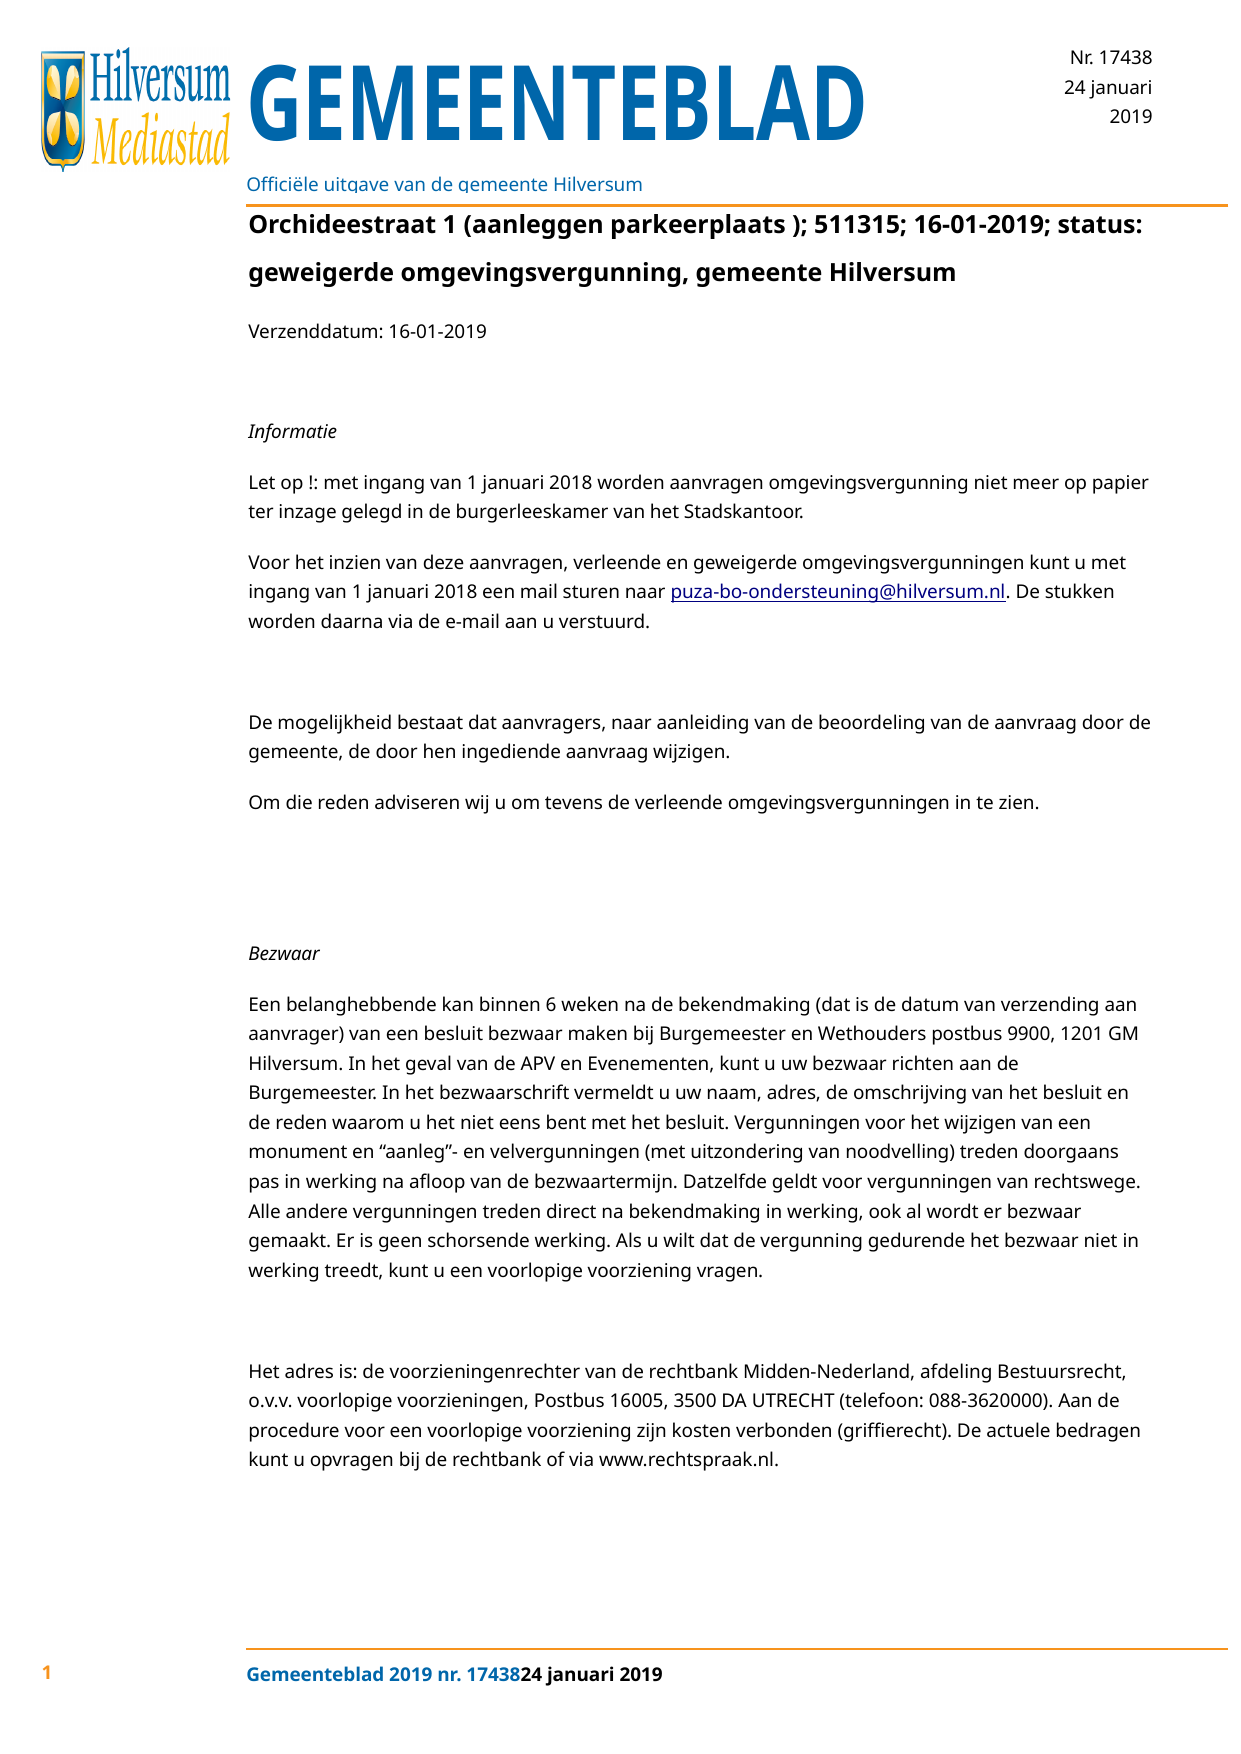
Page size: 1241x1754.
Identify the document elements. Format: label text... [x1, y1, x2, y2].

text Bezwaar [248, 940, 1152, 966]
text Let op !: met ingang van 1 januari 2018 worden aanvragen omgevingsvergunning niet meer op papier ter inzage gelegd in de burgerleeskamer van het Stadskantoor. [248, 469, 1152, 524]
text Het adres is: de voorzieningenrechter van de rechtbank Midden-Nederland, afdeling Bestuursrecht, o.v.v. voorlopige voorzieningen, Postbus 16005, 3500 DA UTRECHT (telefoon: 088-3620000). Aan de procedure voor een voorlopige voorziening zijn kosten verbonden (griffierecht). De actuele bedragen kunt u opvragen bij de rechtbank of via www.rechtspraak.nl. [248, 1358, 1152, 1472]
picture [41, 47, 231, 172]
text Informatie [248, 419, 1152, 444]
text Een belanghebbende kan binnen 6 weken na de bekendmaking (dat is de datum van verzending aan aanvrager) van een besluit bezwaar maken bij Burgemeester en Wethouders postbus 9900, 1201 GM Hilversum. In het geval van de APV en Evenementen, kunt u uw bezwaar richten aan de Burgemeester. In het bezwaarschrift vermeldt u uw naam, adres, de omschrijving van het besluit en de reden waarom u het niet eens bent met het besluit. Vergunningen voor het wijzigen van een monument en “aanleg”- en velvergunningen (met uitzondering van noodvelling) treden doorgaans pas in werking na afloop van de bezwaartermijn. Datzelfde geldt voor vergunningen van rechtswege. Alle andere vergunningen treden direct na bekendmaking in werking, ook al wordt er bezwaar gemaakt. Er is geen schorsende werking. Als u wilt dat de vergunning gedurende het bezwaar niet in werking treedt, kunt u een voorlopige voorziening vragen. [248, 991, 1152, 1283]
text Om die reden adviseren wij u om tevens de verleende omgevingsvergunningen in te zien. [248, 789, 1152, 815]
text De mogelijkheid bestaat dat aanvragers, naar aanleiding van de beoordeling van de aanvraag door de gemeente, de door hen ingediende aanvraag wijzigen. [248, 709, 1152, 764]
text Verzenddatum: 16-01-2019 [248, 318, 1152, 344]
text Orchideestraat 1 (aanleggen parkeerplaats ); 511315; 16-01-2019; status: geweigerde omgevingsvergunning, gemeente Hilversum [248, 207, 1152, 288]
text Voor het inzien van deze aanvragen, verleende en geweigerde omgevingsvergunningen kunt u met ingang van 1 januari 2018 een mail sturen naar puza-bo-ondersteuning@hilversum.nl. De stukken worden daarna via de e-mail aan u verstuurd. [248, 549, 1152, 634]
